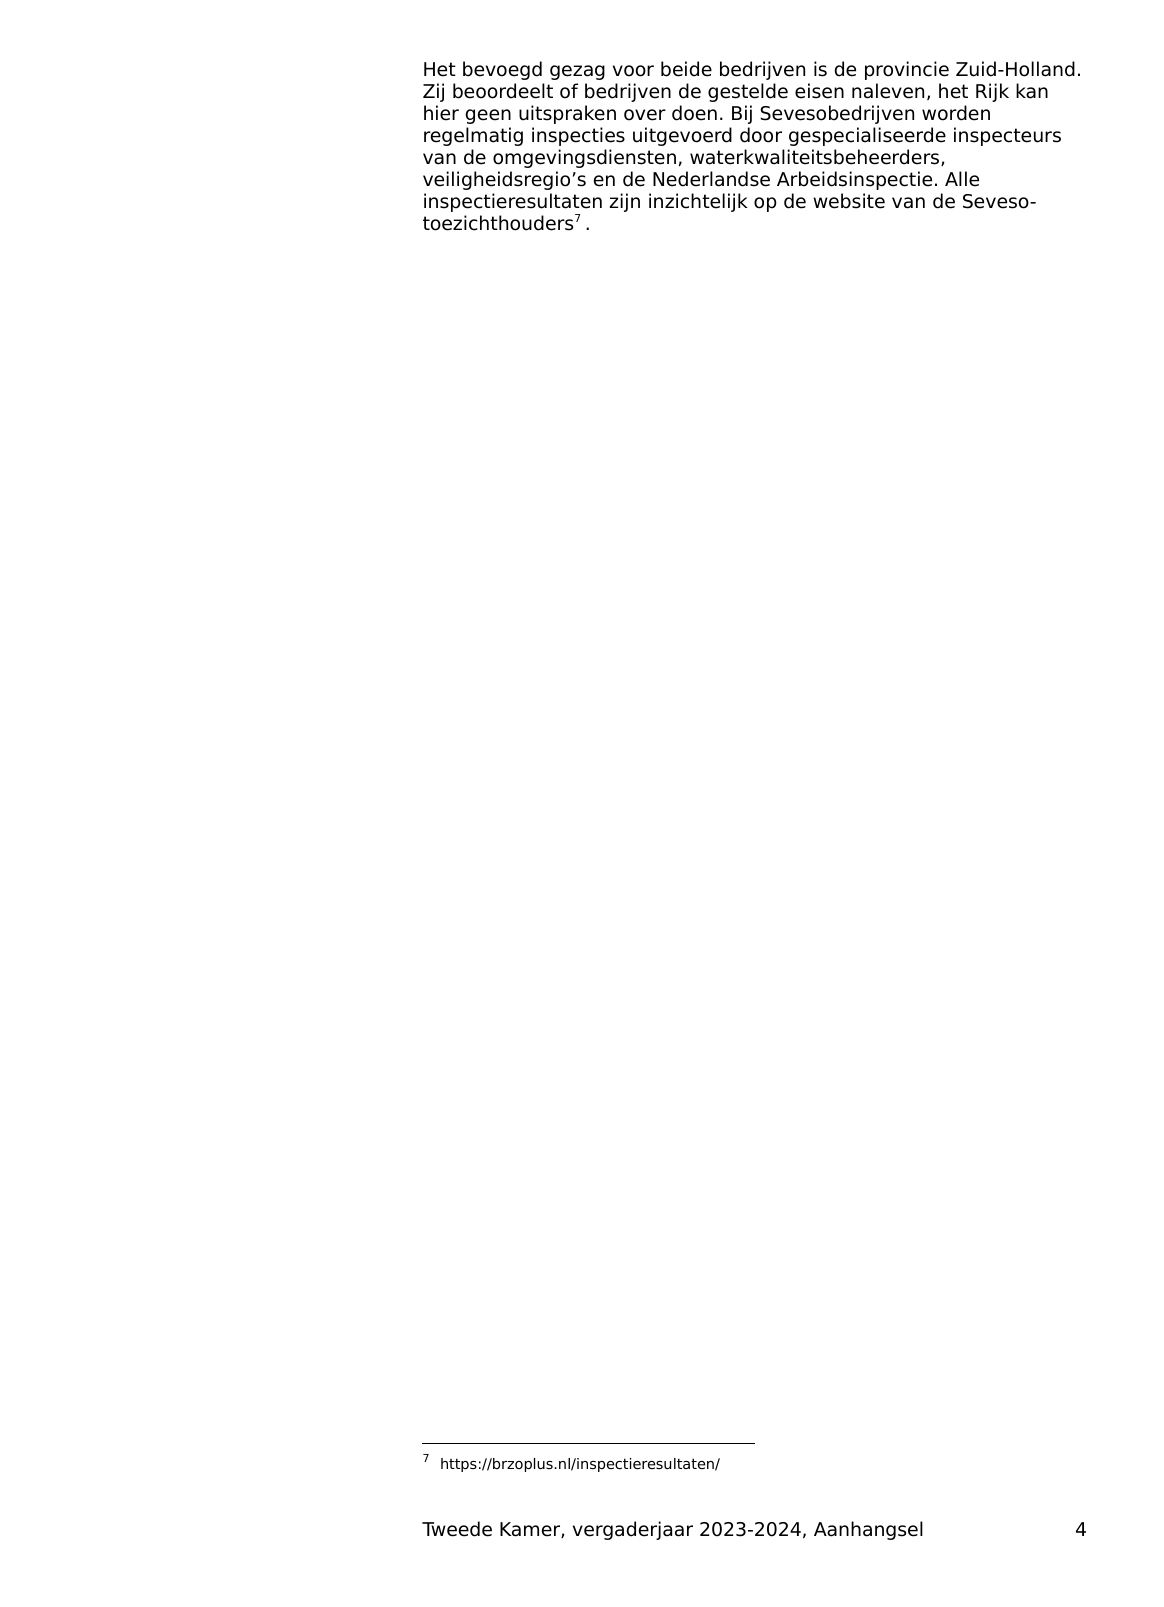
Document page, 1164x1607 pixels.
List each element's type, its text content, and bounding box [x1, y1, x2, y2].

text Het bevoegd gezag voor beide bedrijven is de provincie Zuid-Holland. Zij beoordeelt of bedrijven de gestelde eisen naleven, het Rijk kan hier geen uitspraken over doen. Bij Sevesobedrijven worden regelmatig inspecties uitgevoerd door gespecialiseerde inspecteurs van de omgevingsdiensten, waterkwaliteitsbeheerders, veiligheidsregio’s en de Nederlandse Arbeidsinspectie. Alle inspectieresultaten zijn inzichtelijk op de website van de Seveso-toezichthouders. [422, 59, 1087, 235]
text https://brzoplus.nl/inspectieresultaten/ [422, 1452, 1087, 1474]
